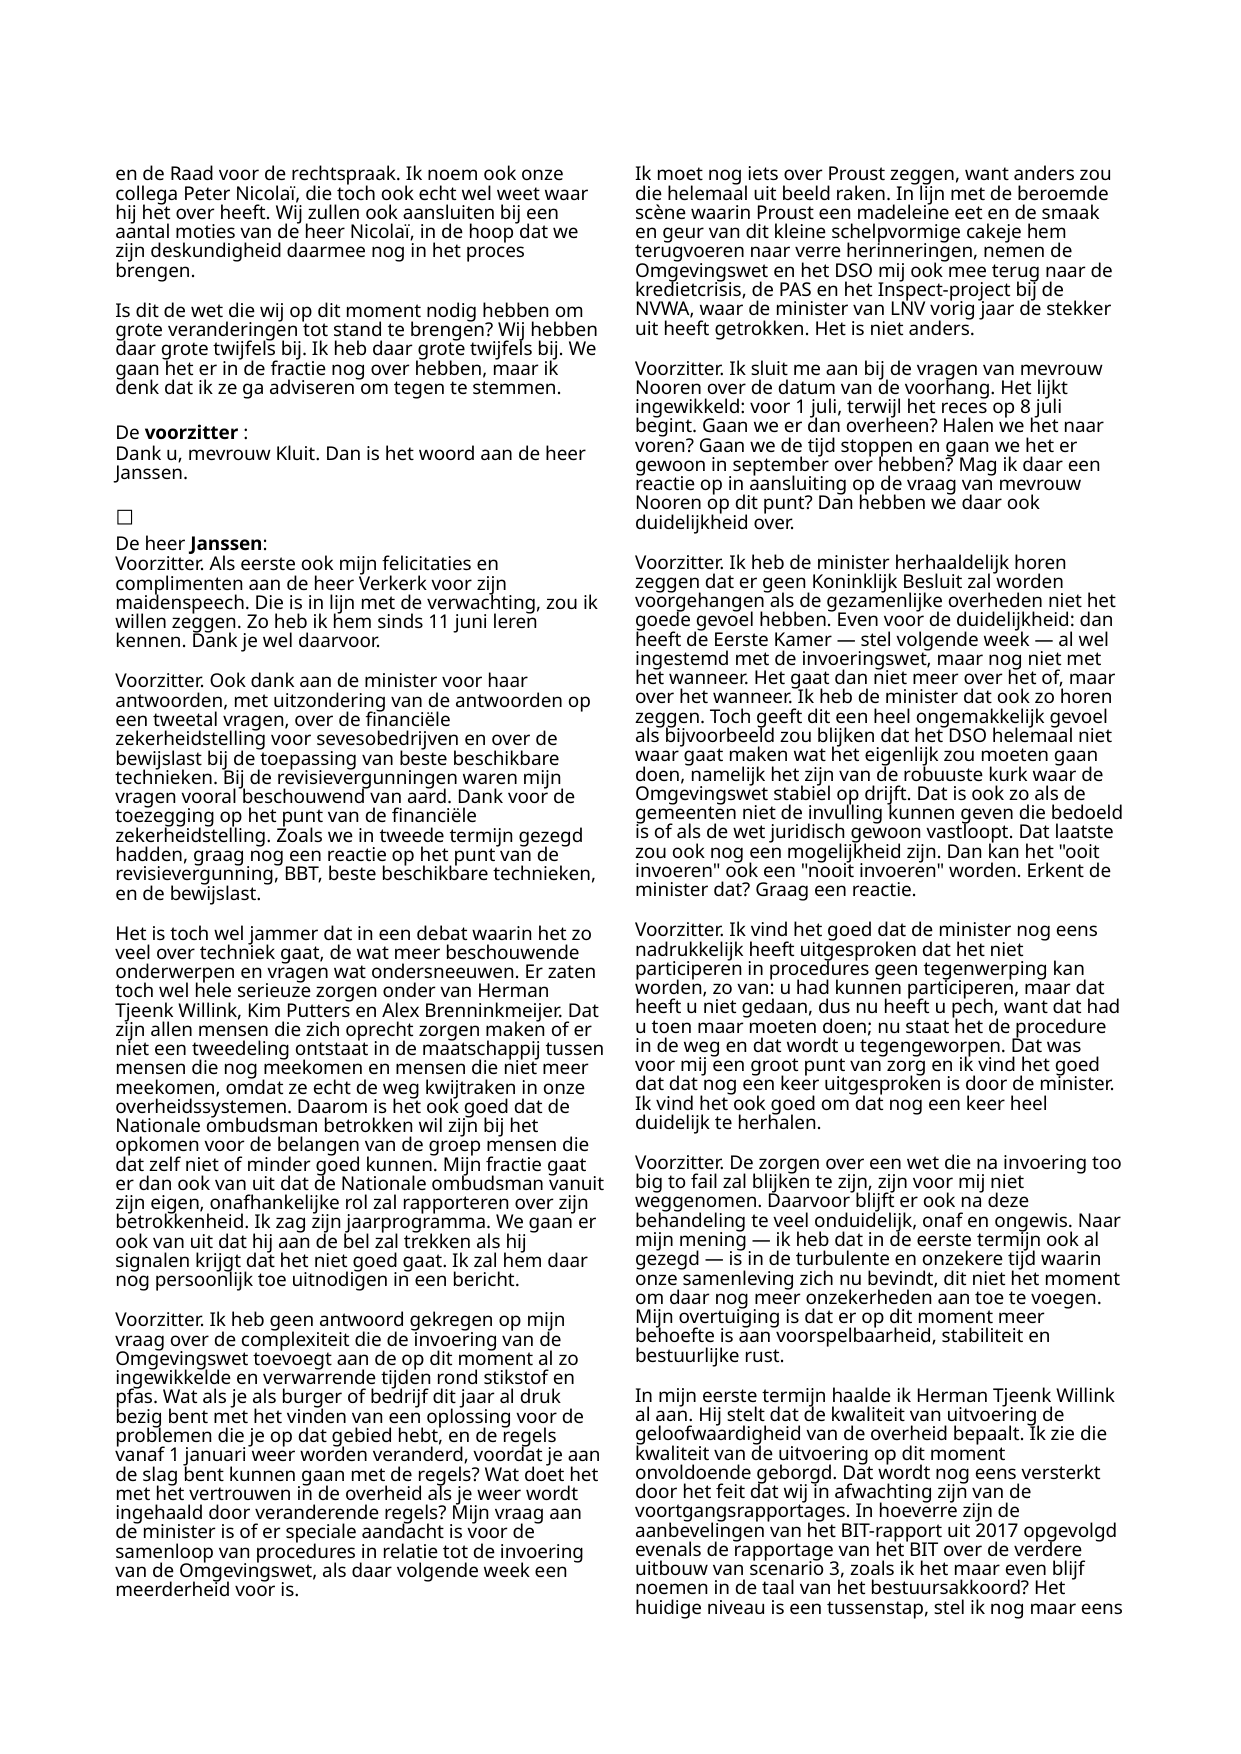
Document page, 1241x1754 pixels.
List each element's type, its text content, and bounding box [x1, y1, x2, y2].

text Voorzitter. Ik sluit me aan bij de vragen van mevrouw Nooren over de datum van de voorhang. Het lijkt ingewikkeld: voor 1 juli, terwijl het reces op 8 juli begint. Gaan we er dan overheen? Halen we het naar voren? Gaan we de tijd stoppen en gaan we het er gewoon in september over hebben? Mag ik daar een reactie op in aansluiting op de vraag van mevrouw Nooren op dit punt? Dan hebben we daar ook duidelijkheid over. [635, 359, 1125, 533]
text Dank u, mevrouw Kluit. Dan is het woord aan de heer Janssen. [115, 444, 605, 483]
text ⬜ [115, 504, 605, 530]
text Voorzitter. Ik vind het goed dat de minister nog eens nadrukkelijk heeft uitgesproken dat het niet participeren in procedures geen tegenwerping kan worden, zo van: u had kunnen participeren, maar dat heeft u niet gedaan, dus nu heeft u pech, want dat had u toen maar moeten doen; nu staat het de procedure in de weg en dat wordt u tegengeworpen. Dat was voor mij een groot punt van zorg en ik vind het goed dat dat nog een keer uitgesproken is door de minister. Ik vind het ook goed om dat nog een keer heel duidelijk te herhalen. [635, 921, 1125, 1133]
text Is dit de wet die wij op dit moment nodig hebben om grote veranderingen tot stand te brengen? Wij hebben daar grote twijfels bij. Ik heb daar grote twijfels bij. We gaan het er in de fractie nog over hebben, maar ik denk dat ik ze ga adviseren om tegen te stemmen. [115, 302, 605, 398]
text De voorzitter : [115, 419, 605, 444]
text In mijn eerste termijn haalde ik Herman Tjeenk Willink al aan. Hij stelt dat de kwaliteit van uitvoering de geloofwaardigheid van de overheid bepaalt. Ik zie die kwaliteit van de uitvoering op dit moment onvoldoende geborgd. Dat wordt nog eens versterkt door het feit dat wij in afwachting zijn van de voortgangsrapportages. In hoeverre zijn de aanbevelingen van het BIT-rapport uit 2017 opgevolgd evenals de rapportage van het BIT over de verdere uitbouw van scenario 3, zoals ik het maar even blijf noemen in de taal van het bestuursakkoord? Het huidige niveau is een tussenstap, stel ik nog maar eens [635, 1387, 1125, 1618]
text De heer Janssen: [115, 530, 605, 555]
text Voorzitter. Ik heb geen antwoord gekregen op mijn vraag over de complexiteit die de invoering van de Omgevingswet toevoegt aan de op dit moment al zo ingewikkelde en verwarrende tijden rond stikstof en pfas. Wat als je als burger of bedrijf dit jaar al druk bezig bent met het vinden van een oplossing voor de problemen die je op dat gebied hebt, en de regels vanaf 1 januari weer worden veranderd, voordat je aan de slag bent kunnen gaan met de regels? Wat doet het met het vertrouwen in de overheid als je weer wordt ingehaald door veranderende regels? Mijn vraag aan de minister is of er speciale aandacht is voor de samenloop van procedures in relatie tot de invoering van de Omgevingswet, als daar volgende week een meerderheid voor is. [115, 1311, 605, 1600]
text Ik moet nog iets over Proust zeggen, want anders zou die helemaal uit beeld raken. In lijn met de beroemde scène waarin Proust een madeleine eet en de smaak en geur van dit kleine schelpvormige cakeje hem terugvoeren naar verre herinneringen, nemen de Omgevingswet en het DSO mij ook mee terug naar de kredietcrisis, de PAS en het Inspect-project bij de NVWA, waar de minister van LNV vorig jaar de stekker uit heeft getrokken. Het is niet anders. [635, 165, 1125, 339]
text Voorzitter. Ook dank aan de minister voor haar antwoorden, met uitzondering van de antwoorden op een tweetal vragen, over de financiële zekerheidstelling voor sevesobedrijven en over de bewijslast bij de toepassing van beste beschikbare technieken. Bij de revisievergunningen waren mijn vragen vooral beschouwend van aard. Dank voor de toezegging op het punt van de financiële zekerheidstelling. Zoals we in tweede termijn gezegd hadden, graag nog een reactie op het punt van de revisievergunning, BBT, beste beschikbare technieken, en de bewijslast. [115, 672, 605, 904]
text en de Raad voor de rechtspraak. Ik noem ook onze collega Peter Nicolaï, die toch ook echt wel weet waar hij het over heeft. Wij zullen ook aansluiten bij een aantal moties van de heer Nicolaï, in de hoop dat we zijn deskundigheid daarmee nog in het proces brengen. [115, 165, 605, 281]
text Voorzitter. Als eerste ook mijn felicitaties en complimenten aan de heer Verkerk voor zijn maidenspeech. Die is in lijn met de verwachting, zou ik willen zeggen. Zo heb ik hem sinds 11 juni leren kennen. Dank je wel daarvoor. [115, 555, 605, 652]
text Voorzitter. De zorgen over een wet die na invoering too big to fail zal blijken te zijn, zijn voor mij niet weggenomen. Daarvoor blijft er ook na deze behandeling te veel onduidelijk, onaf en ongewis. Naar mijn mening — ik heb dat in de eerste termijn ook al gezegd — is in de turbulente en onzekere tijd waarin onze samenleving zich nu bevindt, dit niet het moment om daar nog meer onzekerheden aan toe te voegen. Mijn overtuiging is dat er op dit moment meer behoefte is aan voorspelbaarheid, stabiliteit en bestuurlijke rust. [635, 1154, 1125, 1366]
text Het is toch wel jammer dat in een debat waarin het zo veel over techniek gaat, de wat meer beschouwende onderwerpen en vragen wat ondersneeuwen. Er zaten toch wel hele serieuze zorgen onder van Herman Tjeenk Willink, Kim Putters en Alex Brenninkmeijer. Dat zijn allen mensen die zich oprecht zorgen maken of er niet een tweedeling ontstaat in de maatschappij tussen mensen die nog meekomen en mensen die niet meer meekomen, omdat ze echt de weg kwijtraken in onze overheidssystemen. Daarom is het ook goed dat de Nationale ombudsman betrokken wil zijn bij het opkomen voor de belangen van de groep mensen die dat zelf niet of minder goed kunnen. Mijn fractie gaat er dan ook van uit dat de Nationale ombudsman vanuit zijn eigen, onafhankelijke rol zal rapporteren over zijn betrokkenheid. Ik zag zijn jaarprogramma. We gaan er ook van uit dat hij aan de bel zal trekken als hij signalen krijgt dat het niet goed gaat. Ik zal hem daar nog persoonlijk toe uitnodigen in een bericht. [115, 924, 605, 1291]
text Voorzitter. Ik heb de minister herhaaldelijk horen zeggen dat er geen Koninklijk Besluit zal worden voorgehangen als de gezamenlijke overheden niet het goede gevoel hebben. Even voor de duidelijkheid: dan heeft de Eerste Kamer — stel volgende week — al wel ingestemd met de invoeringswet, maar nog niet met het wanneer. Het gaat dan niet meer over het of, maar over het wanneer. Ik heb de minister dat ook zo horen zeggen. Toch geeft dit een heel ongemakkelijk gevoel als bijvoorbeeld zou blijken dat het DSO helemaal niet waar gaat maken wat het eigenlijk zou moeten gaan doen, namelijk het zijn van de robuuste kurk waar de Omgevingswet stabiel op drijft. Dat is ook zo als de gemeenten niet de invulling kunnen geven die bedoeld is of als de wet juridisch gewoon vastloopt. Dat laatste zou ook nog een mogelijkheid zijn. Dan kan het "ooit invoeren" ook een "nooit invoeren" worden. Erkent de minister dat? Graag een reactie. [635, 554, 1125, 901]
